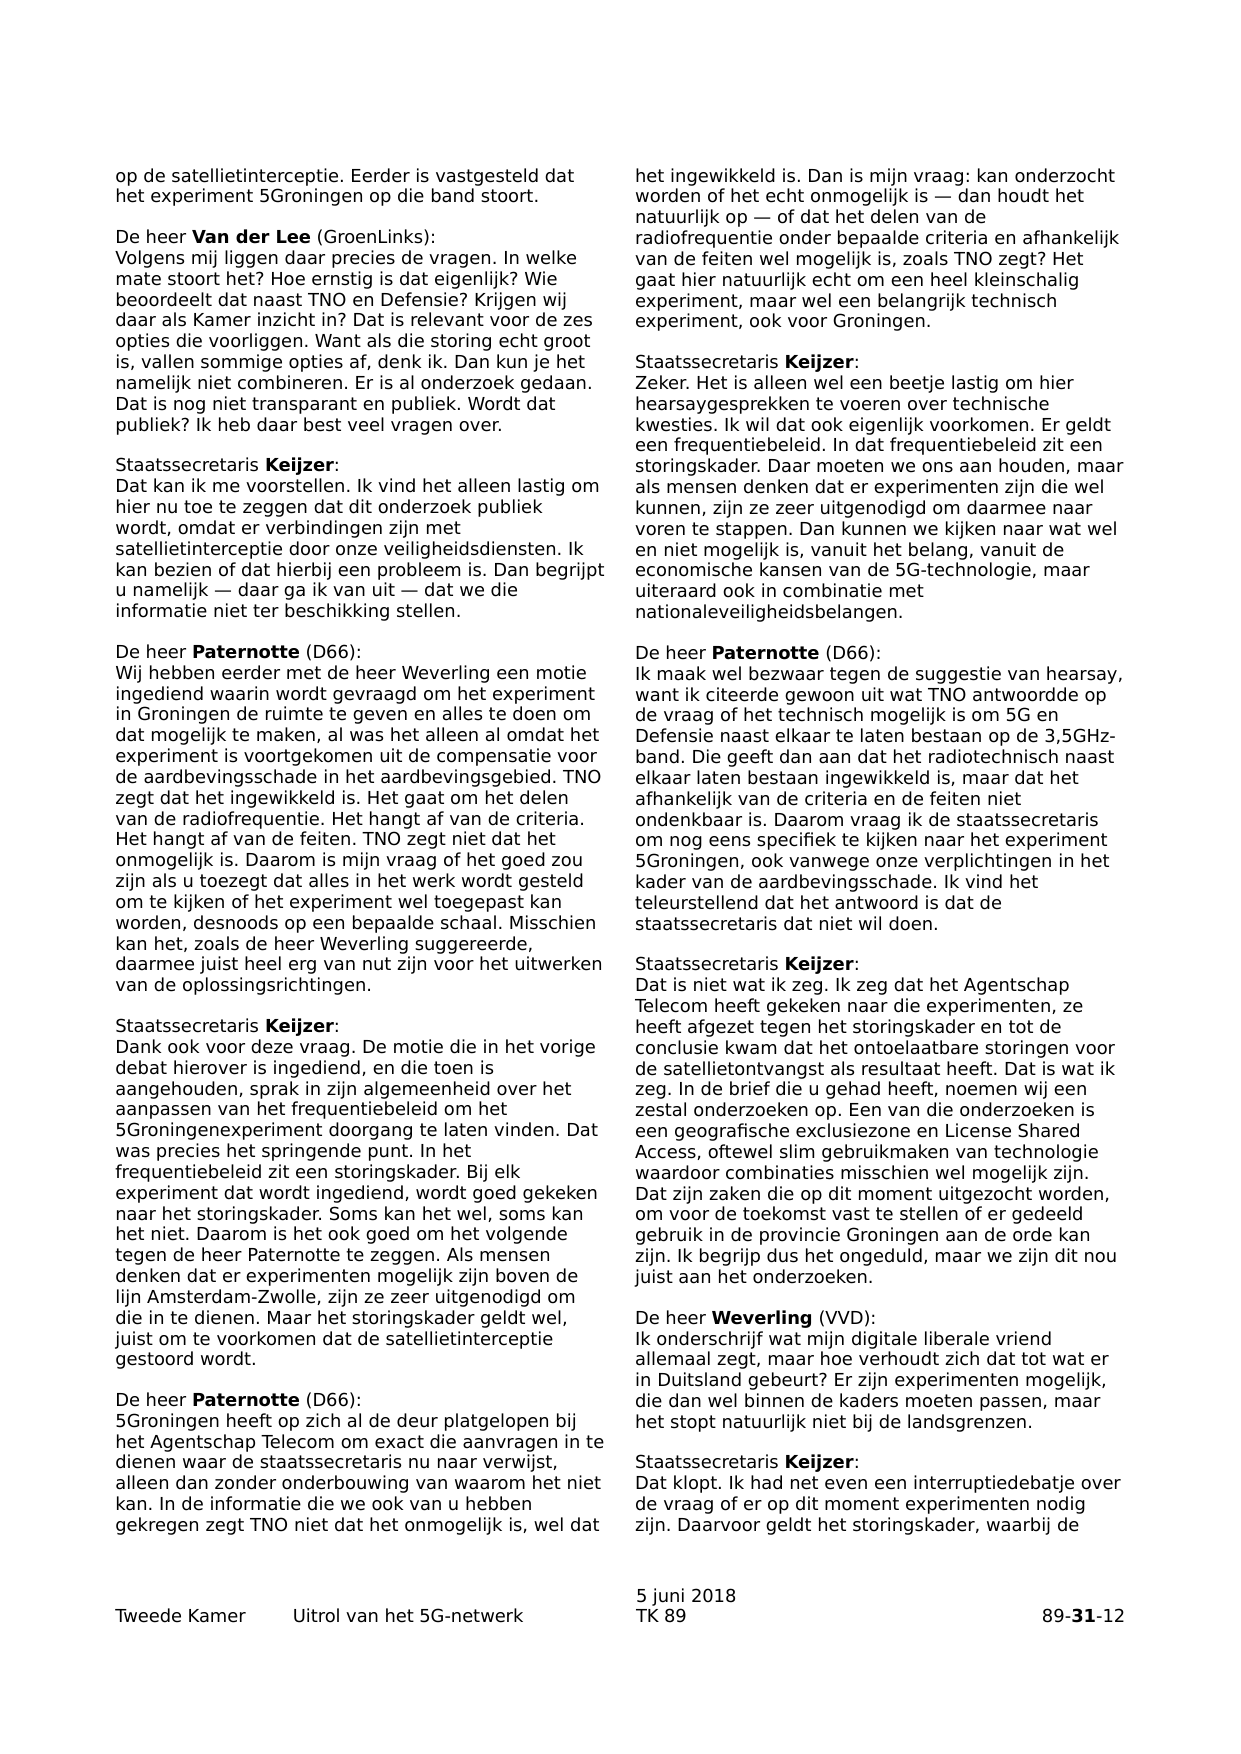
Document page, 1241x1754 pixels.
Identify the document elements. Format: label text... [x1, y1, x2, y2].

text De heer Van der Lee (GroenLinks): [115, 227, 605, 248]
text Staatssecretaris Keijzer: [635, 352, 1125, 373]
text De heer Paternotte (D66): [635, 643, 1125, 663]
text Staatssecretaris Keijzer: [115, 455, 605, 476]
text De heer Weverling (VVD): [635, 1307, 1125, 1328]
text Wij hebben eerder met de heer Weverling een motie ingediend waarin wordt gevraagd om het experiment in Groningen de ruimte te geven en alles te doen om dat mogelijk te maken, al was het alleen al omdat het experiment is voortgekomen uit de compensatie voor de aardbevingsschade in het aardbevingsgebied. TNO zegt dat het ingewikkeld is. Het gaat om het delen van de radiofrequentie. Het hangt af van de criteria. Het hangt af van de feiten. TNO zegt niet dat het onmogelijk is. Daarom is mijn vraag of het goed zou zijn als u toezegt dat alles in het werk wordt gesteld om te kijken of het experiment wel toegepast kan worden, desnoods op een bepaalde schaal. Misschien kan het, zoals de heer Weverling suggereerde, daarmee juist heel erg van nut zijn voor het uitwerken van de oplossingsrichtingen. [115, 662, 605, 996]
text Ik maak wel bezwaar tegen de suggestie van hearsay, want ik citeerde gewoon uit wat TNO antwoordde op de vraag of het technisch mogelijk is om 5G en Defensie naast elkaar te laten bestaan op de 3,5GHz-band. Die geeft dan aan dat het radiotechnisch naast elkaar laten bestaan ingewikkeld is, maar dat het afhankelijk van de criteria en de feiten niet ondenkbaar is. Daarom vraag ik de staatssecretaris om nog eens specifiek te kijken naar het experiment 5Groningen, ook vanwege onze verplichtingen in het kader van de aardbevingsschade. Ik vind het teleurstellend dat het antwoord is dat de staatssecretaris dat niet wil doen. [635, 663, 1125, 934]
text op de satellietinterceptie. Eerder is vastgesteld dat het experiment 5Groningen op die band stoort. [115, 165, 605, 207]
text Zeker. Het is alleen wel een beetje lastig om hier hearsaygesprekken te voeren over technische kwesties. Ik wil dat ook eigenlijk voorkomen. Er geldt een frequentiebeleid. In dat frequentiebeleid zit een storingskader. Daar moeten we ons aan houden, maar als mensen denken dat er experimenten zijn die wel kunnen, zijn ze zeer uitgenodigd om daarmee naar voren te stappen. Dan kunnen we kijken naar wat wel en niet mogelijk is, vanuit het belang, vanuit de economische kansen van de 5G-technologie, maar uiteraard ook in combinatie met nationaleveiligheidsbelangen. [635, 373, 1125, 623]
text De heer Paternotte (D66): [115, 1390, 605, 1411]
text De heer Paternotte (D66): [115, 642, 605, 662]
text Dank ook voor deze vraag. De motie die in het vorige debat hierover is ingediend, en die toen is aangehouden, sprak in zijn algemeenheid over het aanpassen van het frequentiebeleid om het 5Groningenexperiment doorgang te laten vinden. Dat was precies het springende punt. In het frequentiebeleid zit een storingskader. Bij elk experiment dat wordt ingediend, wordt goed gekeken naar het storingskader. Soms kan het wel, soms kan het niet. Daarom is het ook goed om het volgende tegen de heer Paternotte te zeggen. Als mensen denken dat er experimenten mogelijk zijn boven de lijn Amsterdam-Zwolle, zijn ze zeer uitgenodigd om die in te dienen. Maar het storingskader geldt wel, juist om te voorkomen dat de satellietinterceptie gestoord wordt. [115, 1037, 605, 1370]
text 5Groningen heeft op zich al de deur platgelopen bij het Agentschap Telecom om exact die aanvragen in te dienen waar de staatssecretaris nu naar verwijst, alleen dan zonder onderbouwing van waarom het niet kan. In de informatie die we ook van u hebben gekregen zegt TNO niet dat het onmogelijk is, wel dat [115, 1411, 605, 1536]
text Dat klopt. Ik had net even een interruptiedebatje over de vraag of er op dit moment experimenten nodig zijn. Daarvoor geldt het storingskader, waarbij de [635, 1473, 1125, 1536]
text Volgens mij liggen daar precies de vragen. In welke mate stoort het? Hoe ernstig is dat eigenlijk? Wie beoordeelt dat naast TNO en Defensie? Krijgen wij daar als Kamer inzicht in? Dat is relevant voor de zes opties die voorliggen. Want als die storing echt groot is, vallen sommige opties af, denk ik. Dan kun je het namelijk niet combineren. Er is al onderzoek gedaan. Dat is nog niet transparant en publiek. Wordt dat publiek? Ik heb daar best veel vragen over. [115, 248, 605, 435]
text Staatssecretaris Keijzer: [115, 1016, 605, 1037]
text Dat is niet wat ik zeg. Ik zeg dat het Agentschap Telecom heeft gekeken naar die experimenten, ze heeft afgezet tegen het storingskader en tot de conclusie kwam dat het ontoelaatbare storingen voor de satellietontvangst als resultaat heeft. Dat is wat ik zeg. In de brief die u gehad heeft, noemen wij een zestal onderzoeken op. Een van die onderzoeken is een geografische exclusiezone en License Shared Access, oftewel slim gebruikmaken van technologie waardoor combinaties misschien wel mogelijk zijn. Dat zijn zaken die op dit moment uitgezocht worden, om voor de toekomst vast te stellen of er gedeeld gebruik in de provincie Groningen aan de orde kan zijn. Ik begrijp dus het ongeduld, maar we zijn dit nou juist aan het onderzoeken. [635, 975, 1125, 1287]
text Staatssecretaris Keijzer: [635, 1452, 1125, 1473]
text Staatssecretaris Keijzer: [635, 954, 1125, 975]
text het ingewikkeld is. Dan is mijn vraag: kan onderzocht worden of het echt onmogelijk is — dan houdt het natuurlijk op — of dat het delen van de radiofrequentie onder bepaalde criteria en afhankelijk van de feiten wel mogelijk is, zoals TNO zegt? Het gaat hier natuurlijk echt om een heel kleinschalig experiment, maar wel een belangrijk technisch experiment, ook voor Groningen. [635, 165, 1125, 332]
text Dat kan ik me voorstellen. Ik vind het alleen lastig om hier nu toe te zeggen dat dit onderzoek publiek wordt, omdat er verbindingen zijn met satellietinterceptie door onze veiligheidsdiensten. Ik kan bezien of dat hierbij een probleem is. Dan begrijpt u namelijk — daar ga ik van uit — dat we die informatie niet ter beschikking stellen. [115, 476, 605, 622]
text Ik onderschrijf wat mijn digitale liberale vriend allemaal zegt, maar hoe verhoudt zich dat tot wat er in Duitsland gebeurt? Er zijn experimenten mogelijk, die dan wel binnen de kaders moeten passen, maar het stopt natuurlijk niet bij de landsgrenzen. [635, 1328, 1125, 1432]
